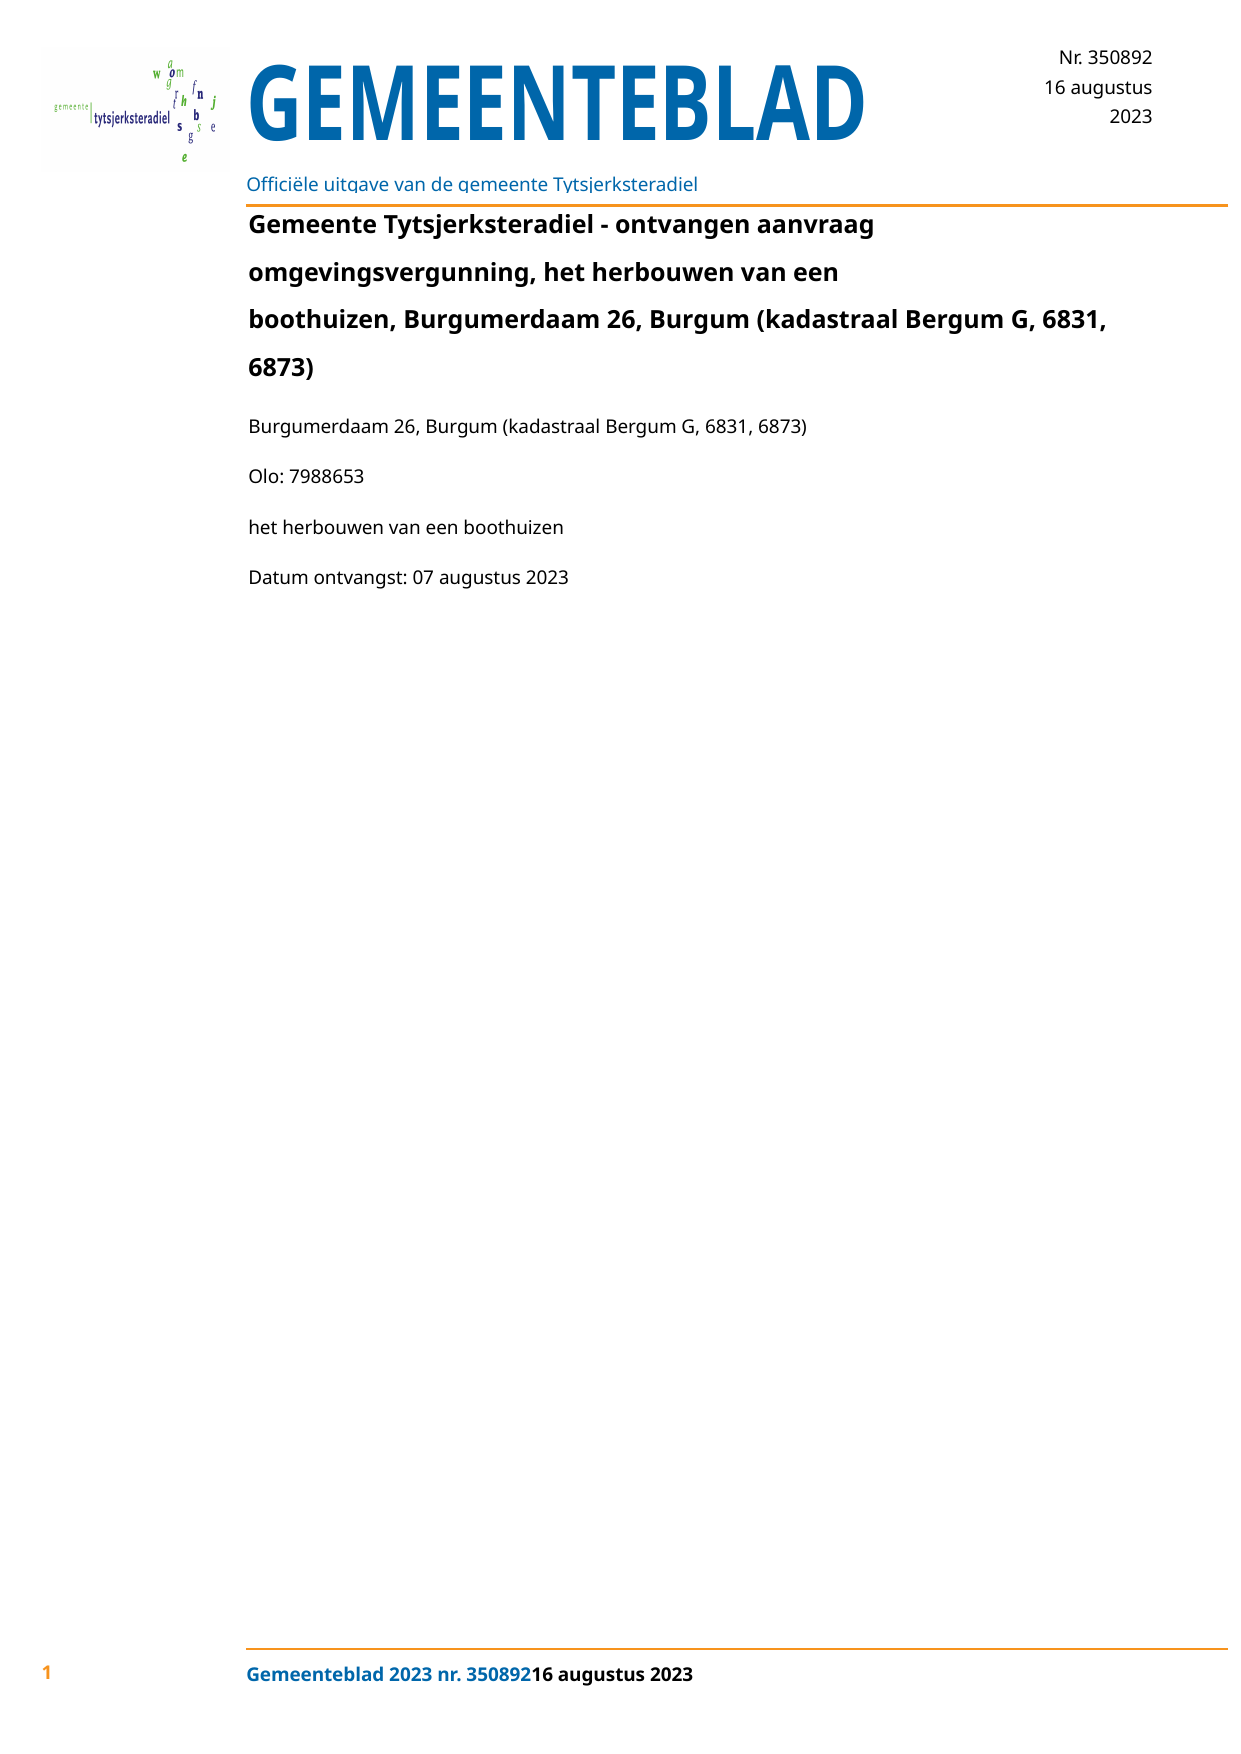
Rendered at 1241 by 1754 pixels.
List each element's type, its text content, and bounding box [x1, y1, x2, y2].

text Burgumerdaam 26, Burgum (kadastraal Bergum G, 6831, 6873) [248, 413, 1152, 439]
text Olo: 7988653 [248, 463, 1152, 489]
picture [41, 47, 231, 172]
text het herbouwen van een boothuizen [248, 514, 1152, 540]
text Gemeente Tytsjerksteradiel - ontvangen aanvraag omgevingsvergunning, het herbouwen van een boothuizen, Burgumerdaam 26, Burgum (kadastraal Bergum G, 6831, 6873) [248, 207, 1152, 384]
text Datum ontvangst: 07 augustus 2023 [248, 564, 1152, 590]
